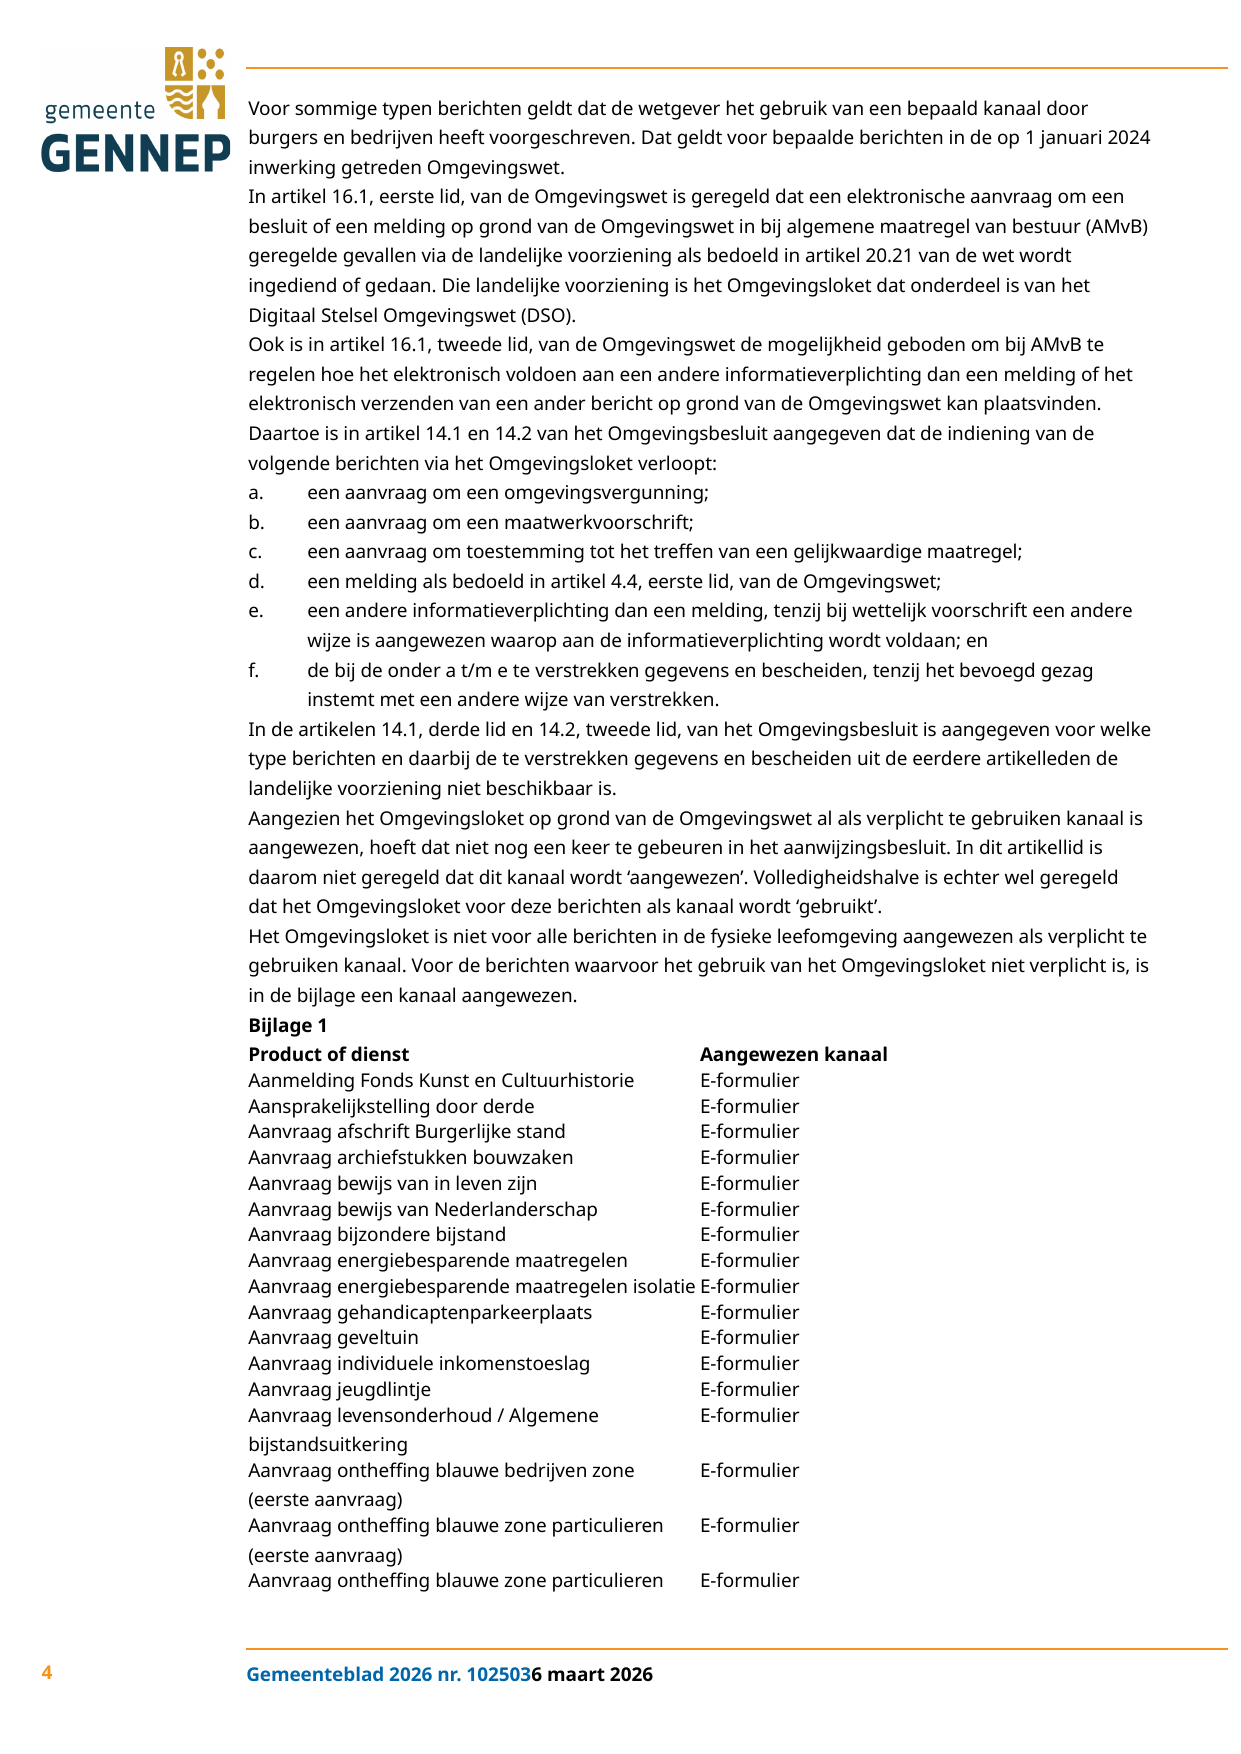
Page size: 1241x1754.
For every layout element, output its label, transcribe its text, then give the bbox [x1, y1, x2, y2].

table_cell Aanvraag bewijs van Nederlanderschap [248, 1196, 700, 1222]
table_cell Aanvraag energiebesparende maatregelen isolatie [248, 1273, 700, 1299]
text Het Omgevingsloket is niet voor alle berichten in de fysieke leefomgeving aangewezen als verplicht te gebruiken kanaal. Voor de berichten waarvoor het gebruik van het Omgevingsloket niet verplicht is, is in de bijlage een kanaal aangewezen. [248, 923, 1152, 1008]
list de bij de onder a t/m e te verstrekken gegevens en bescheiden, tenzij het bevoegd gezag instemt met een andere wijze van verstrekken. [248, 657, 1152, 712]
table_cell E-formulier [700, 1402, 1152, 1457]
table_cell E-formulier [700, 1067, 1152, 1093]
list een aanvraag om een omgevingsvergunning; [248, 479, 1152, 505]
table_header Product of dienst [248, 1042, 700, 1067]
table_cell E-formulier [700, 1145, 1152, 1170]
table_cell Aanvraag energiebesparende maatregelen [248, 1248, 700, 1273]
table_cell Aanvraag ontheffing blauwe bedrijven zone (eerste aanvraag) [248, 1457, 700, 1512]
table_cell Aanvraag levensonderhoud / Algemene bijstandsuitkering [248, 1402, 700, 1457]
text Aangezien het Omgevingsloket op grond van de Omgevingswet al als verplicht te gebruiken kanaal is aangewezen, hoeft dat niet nog een keer te gebeuren in het aanwijzingsbesluit. In dit artikellid is daarom niet geregeld dat dit kanaal wordt ‘aangewezen’. Volledigheidshalve is echter wel geregeld dat het Omgevingsloket voor deze berichten als kanaal wordt ‘gebruikt’. [248, 805, 1152, 919]
table_cell Aanvraag ontheffing blauwe zone particulieren (eerste aanvraag) [248, 1513, 700, 1568]
table_cell E-formulier [700, 1273, 1152, 1299]
text In de artikelen 14.1, derde lid en 14.2, tweede lid, van het Omgevingsbesluit is aangegeven voor welke type berichten en daarbij de te verstrekken gegevens en bescheiden uit de eerdere artikelleden de landelijke voorziening niet beschikbaar is. [248, 716, 1152, 801]
table_cell E-formulier [700, 1350, 1152, 1376]
table_cell E-formulier [700, 1170, 1152, 1196]
table_cell E-formulier [700, 1222, 1152, 1247]
text Ook is in artikel 16.1, tweede lid, van de Omgevingswet de mogelijkheid geboden om bij AMvB te regelen hoe het elektronisch voldoen aan een andere informatieverplichting dan een melding of het elektronisch verzenden van een ander bericht op grond van de Omgevingswet kan plaatsvinden. Daartoe is in artikel 14.1 en 14.2 van het Omgevingsbesluit aangegeven dat de indiening van de volgende berichten via het Omgevingsloket verloopt: [248, 331, 1152, 476]
table_cell Aanvraag individuele inkomenstoeslag [248, 1350, 700, 1376]
table_cell Aanvraag bewijs van in leven zijn [248, 1170, 700, 1196]
table_cell E-formulier [700, 1457, 1152, 1512]
table_cell Aanvraag gehandicaptenparkeerplaats [248, 1299, 700, 1324]
table_cell E-formulier [700, 1568, 1152, 1593]
table_cell E-formulier [700, 1119, 1152, 1144]
table_cell Aanvraag jeugdlintje [248, 1376, 700, 1402]
table_header Aangewezen kanaal [700, 1042, 1152, 1067]
text In artikel 16.1, eerste lid, van de Omgevingswet is geregeld dat een elektronische aanvraag om een besluit of een melding op grond van de Omgevingswet in bij algemene maatregel van bestuur (AMvB) geregelde gevallen via de landelijke voorziening als bedoeld in artikel 20.21 van de wet wordt ingediend of gedaan. Die landelijke voorziening is het Omgevingsloket dat onderdeel is van het Digitaal Stelsel Omgevingswet (DSO). [248, 183, 1152, 328]
table_cell E-formulier [700, 1093, 1152, 1119]
table_cell E-formulier [700, 1196, 1152, 1222]
table_cell E-formulier [700, 1513, 1152, 1568]
table_cell Aanvraag ontheffing blauwe zone particulieren [248, 1568, 700, 1593]
list een aanvraag om een maatwerkvoorschrift; [248, 509, 1152, 535]
text Bijlage 1 [248, 1012, 1152, 1038]
picture [41, 47, 231, 172]
table_cell Aanvraag bijzondere bijstand [248, 1222, 700, 1247]
table_cell E-formulier [700, 1376, 1152, 1402]
table_cell E-formulier [700, 1248, 1152, 1273]
text Voor sommige typen berichten geldt dat de wetgever het gebruik van een bepaald kanaal door burgers en bedrijven heeft voorgeschreven. Dat geldt voor bepaalde berichten in de op 1 januari 2024 inwerking getreden Omgevingswet. [248, 95, 1152, 180]
list een aanvraag om toestemming tot het treffen van een gelijkwaardige maatregel; [248, 538, 1152, 564]
table_cell Aansprakelijkstelling door derde [248, 1093, 700, 1119]
table_cell Aanvraag archiefstukken bouwzaken [248, 1145, 700, 1170]
table_cell E-formulier [700, 1325, 1152, 1350]
table_cell Aanvraag geveltuin [248, 1325, 700, 1350]
table_cell E-formulier [700, 1299, 1152, 1324]
table_cell Aanvraag afschrift Burgerlijke stand [248, 1119, 700, 1144]
list een andere informatieverplichting dan een melding, tenzij bij wettelijk voorschrift een andere wijze is aangewezen waarop aan de informatieverplichting wordt voldaan; en [248, 598, 1152, 653]
table_cell Aanmelding Fonds Kunst en Cultuurhistorie [248, 1067, 700, 1093]
list een melding als bedoeld in artikel 4.4, eerste lid, van de Omgevingswet; [248, 568, 1152, 594]
